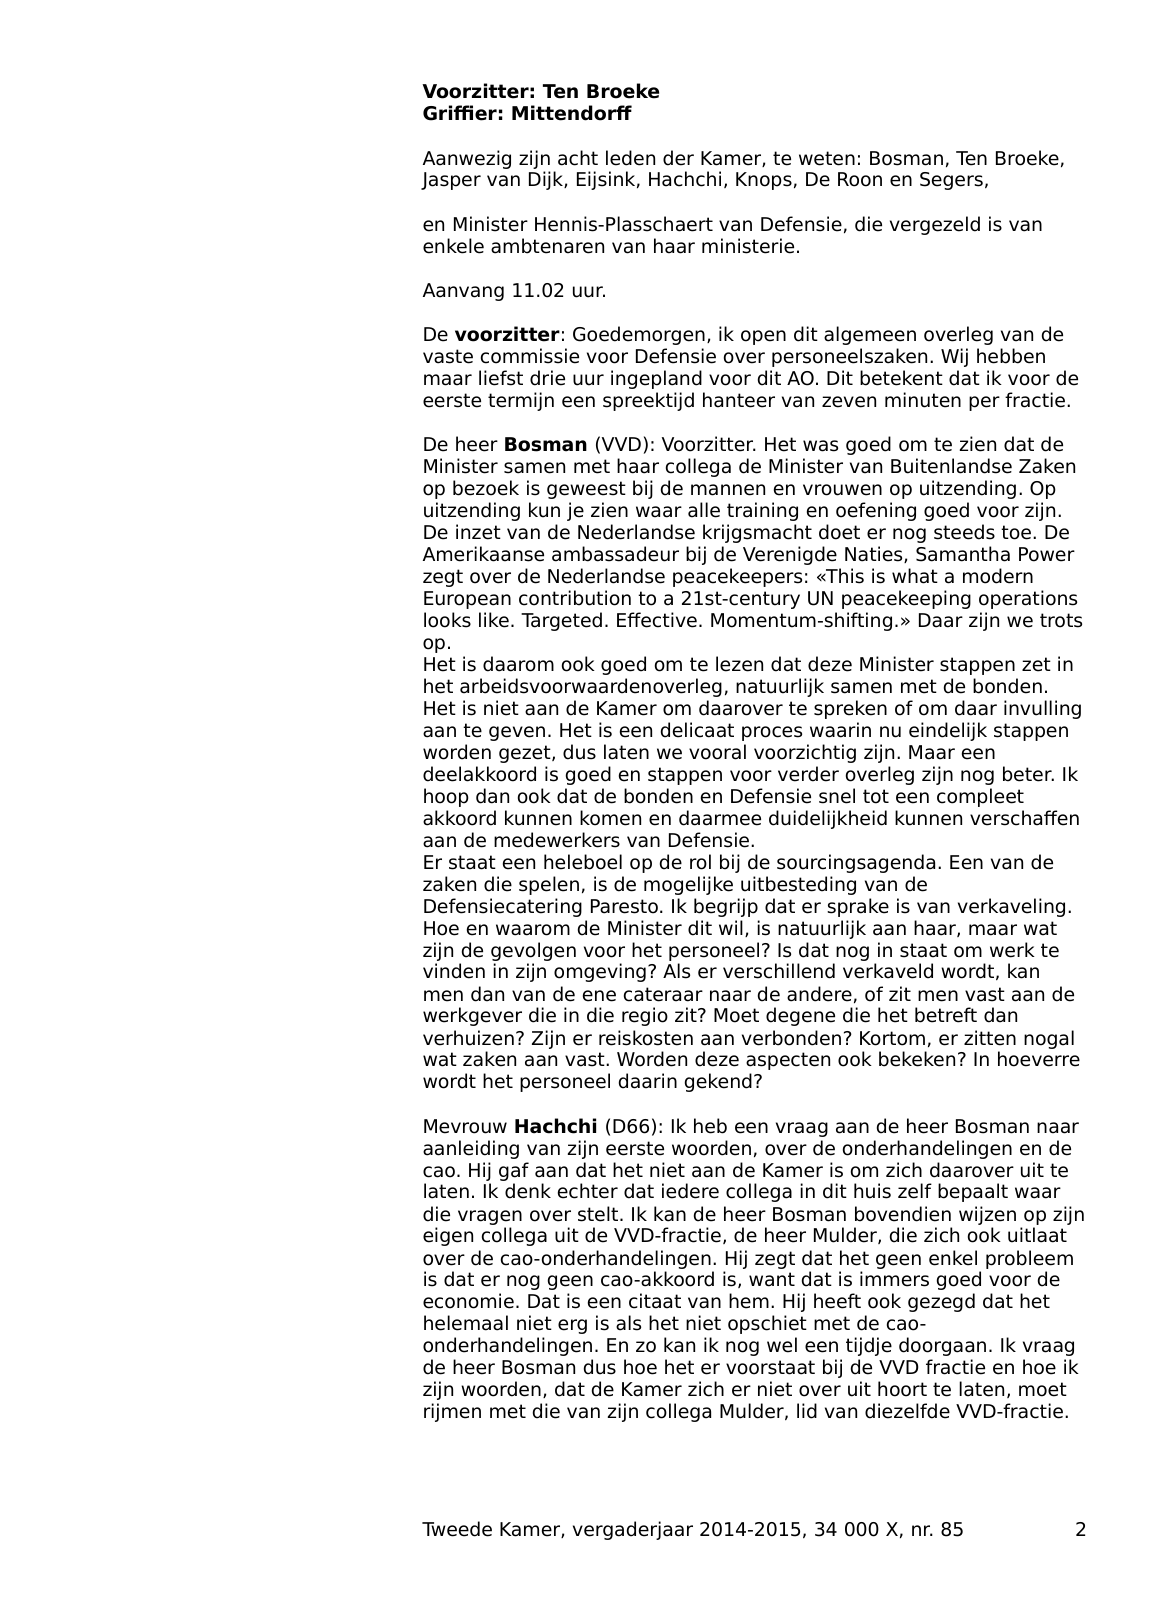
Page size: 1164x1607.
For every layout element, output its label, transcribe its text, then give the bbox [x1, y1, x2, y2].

text De inzet van de Nederlandse krijgsmacht doet er nog steeds toe. De Amerikaanse ambassadeur bij de Verenigde Naties, Samantha Power zegt over de Nederlandse peacekeepers: «This is what a modern European contribution to a 21st-century UN peacekeeping operations looks like. Targeted. Effective. Momentum-shifting.» Daar zijn we trots op. [422, 522, 1087, 654]
text De voorzitter: Goedemorgen, ik open dit algemeen overleg van de vaste commissie voor Defensie over personeelszaken. Wij hebben maar liefst drie uur ingepland voor dit AO. Dit betekent dat ik voor de eerste termijn een spreektijd hanteer van zeven minuten per fractie. [422, 324, 1087, 412]
text Griffier: Mittendorff [422, 103, 1087, 125]
text Het is daarom ook goed om te lezen dat deze Minister stappen zet in het arbeidsvoorwaardenoverleg, natuurlijk samen met de bonden. Het is niet aan de Kamer om daarover te spreken of om daar invulling aan te geven. Het is een delicaat proces waarin nu eindelijk stappen worden gezet, dus laten we vooral voorzichtig zijn. Maar een deelakkoord is goed en stappen voor verder overleg zijn nog beter. Ik hoop dan ook dat de bonden en Defensie snel tot een compleet akkoord kunnen komen en daarmee duidelijkheid kunnen verschaffen aan de medewerkers van Defensie. [422, 654, 1087, 852]
text Aanvang 11.02 uur. [422, 280, 1087, 302]
text Mevrouw Hachchi (D66): Ik heb een vraag aan de heer Bosman naar aanleiding van zijn eerste woorden, over de onderhandelingen en de cao. Hij gaf aan dat het niet aan de Kamer is om zich daarover uit te laten. Ik denk echter dat iedere collega in dit huis zelf bepaalt waar die vragen over stelt. Ik kan de heer Bosman bovendien wijzen op zijn eigen collega uit de VVD-fractie, de heer Mulder, die zich ook uitlaat over de cao-onderhandelingen. Hij zegt dat het geen enkel probleem is dat er nog geen cao-akkoord is, want dat is immers goed voor de economie. Dat is een citaat van hem. Hij heeft ook gezegd dat het helemaal niet erg is als het niet opschiet met de cao-onderhandelingen. En zo kan ik nog wel een tijdje doorgaan. Ik vraag de heer Bosman dus hoe het er voorstaat bij de VVD fractie en hoe ik zijn woorden, dat de Kamer zich er niet over uit hoort te laten, moet rijmen met die van zijn collega Mulder, lid van diezelfde VVD-fractie. [422, 1116, 1087, 1423]
text en Minister Hennis-Plasschaert van Defensie, die vergezeld is van enkele ambtenaren van haar ministerie. [422, 213, 1087, 257]
text Er staat een heleboel op de rol bij de sourcingsagenda. Een van de zaken die spelen, is de mogelijke uitbesteding van de Defensiecatering Paresto. Ik begrijp dat er sprake is van verkaveling. Hoe en waarom de Minister dit wil, is natuurlijk aan haar, maar wat zijn de gevolgen voor het personeel? Is dat nog in staat om werk te vinden in zijn omgeving? Als er verschillend verkaveld wordt, kan men dan van de ene cateraar naar de andere, of zit men vast aan de werkgever die in die regio zit? Moet degene die het betreft dan verhuizen? Zijn er reiskosten aan verbonden? Kortom, er zitten nogal wat zaken aan vast. Worden deze aspecten ook bekeken? In hoeverre wordt het personeel daarin gekend? [422, 852, 1087, 1093]
text Voorzitter: Ten Broeke [422, 81, 1087, 103]
text De heer Bosman (VVD): Voorzitter. Het was goed om te zien dat de Minister samen met haar collega de Minister van Buitenlandse Zaken op bezoek is geweest bij de mannen en vrouwen op uitzending. Op uitzending kun je zien waar alle training en oefening goed voor zijn. [422, 434, 1087, 522]
text Aanwezig zijn acht leden der Kamer, te weten: Bosman, Ten Broeke, Jasper van Dijk, Eijsink, Hachchi, Knops, De Roon en Segers, [422, 147, 1087, 191]
